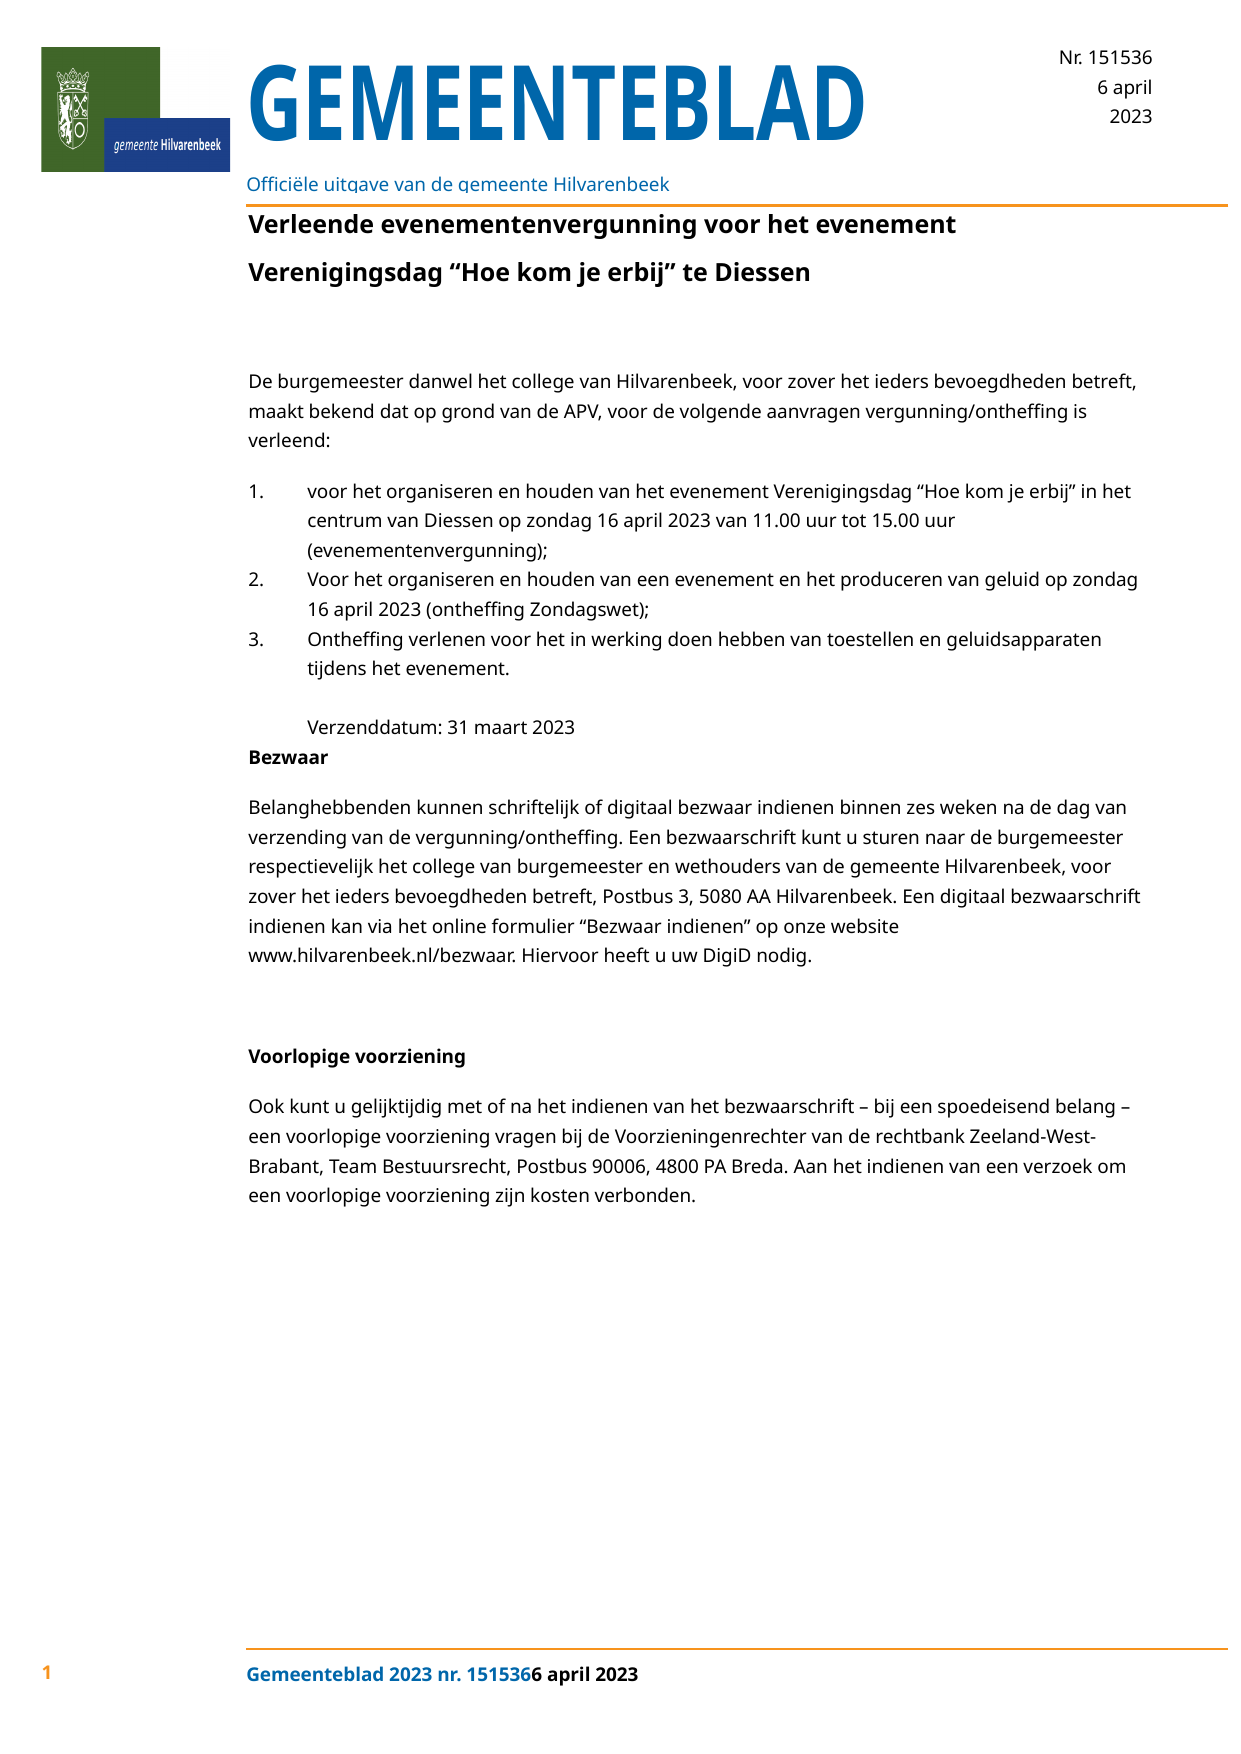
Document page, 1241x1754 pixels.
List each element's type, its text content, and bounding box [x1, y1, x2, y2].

list Verzenddatum: 31 maart 2023 [248, 714, 1152, 740]
list Voor het organiseren en houden van een evenement en het produceren van geluid op zondag 16 april 2023 (ontheffing Zondagswet); [248, 567, 1152, 622]
picture [41, 47, 231, 172]
text Ook kunt u gelijktijdig met of na het indienen van het bezwaarschrift – bij een spoedeisend belang – een voorlopige voorziening vragen bij de Voorzieningenrechter van de rechtbank Zeeland-West-Brabant, Team Bestuursrecht, Postbus 90006, 4800 PA Breda. Aan het indienen van een verzoek om een voorlopige voorziening zijn kosten verbonden. [248, 1094, 1152, 1208]
text Verleende evenementenvergunning voor het evenement Verenigingsdag “Hoe kom je erbij” te Diessen [248, 207, 1152, 288]
text Belanghebbenden kunnen schriftelijk of digitaal bezwaar indienen binnen zes weken na de dag van verzending van de vergunning/ontheffing. Een bezwaarschrift kunt u sturen naar de burgemeester respectievelijk het college van burgemeester en wethouders van de gemeente Hilvarenbeek, voor zover het ieders bevoegdheden betreft, Postbus 3, 5080 AA Hilvarenbeek. Een digitaal bezwaarschrift indienen kan via het online formulier “Bezwaar indienen” op onze website www.hilvarenbeek.nl/bezwaar. Hiervoor heeft u uw DigiD nodig. [248, 794, 1152, 968]
text Voorlopige voorziening [248, 1043, 1152, 1069]
list Ontheffing verlenen voor het in werking doen hebben van toestellen en geluidsapparaten tijdens het evenement. [248, 626, 1152, 681]
text Bezwaar [248, 744, 1152, 770]
list voor het organiseren en houden van het evenement Verenigingsdag “Hoe kom je erbij” in het centrum van Diessen op zondag 16 april 2023 van 11.00 uur tot 15.00 uur (evenementenvergunning); [248, 478, 1152, 563]
text De burgemeester danwel het college van Hilvarenbeek, voor zover het ieders bevoegdheden betreft, maakt bekend dat op grond van de APV, voor de volgende aanvragen vergunning/ontheffing is verleend: [248, 368, 1152, 453]
